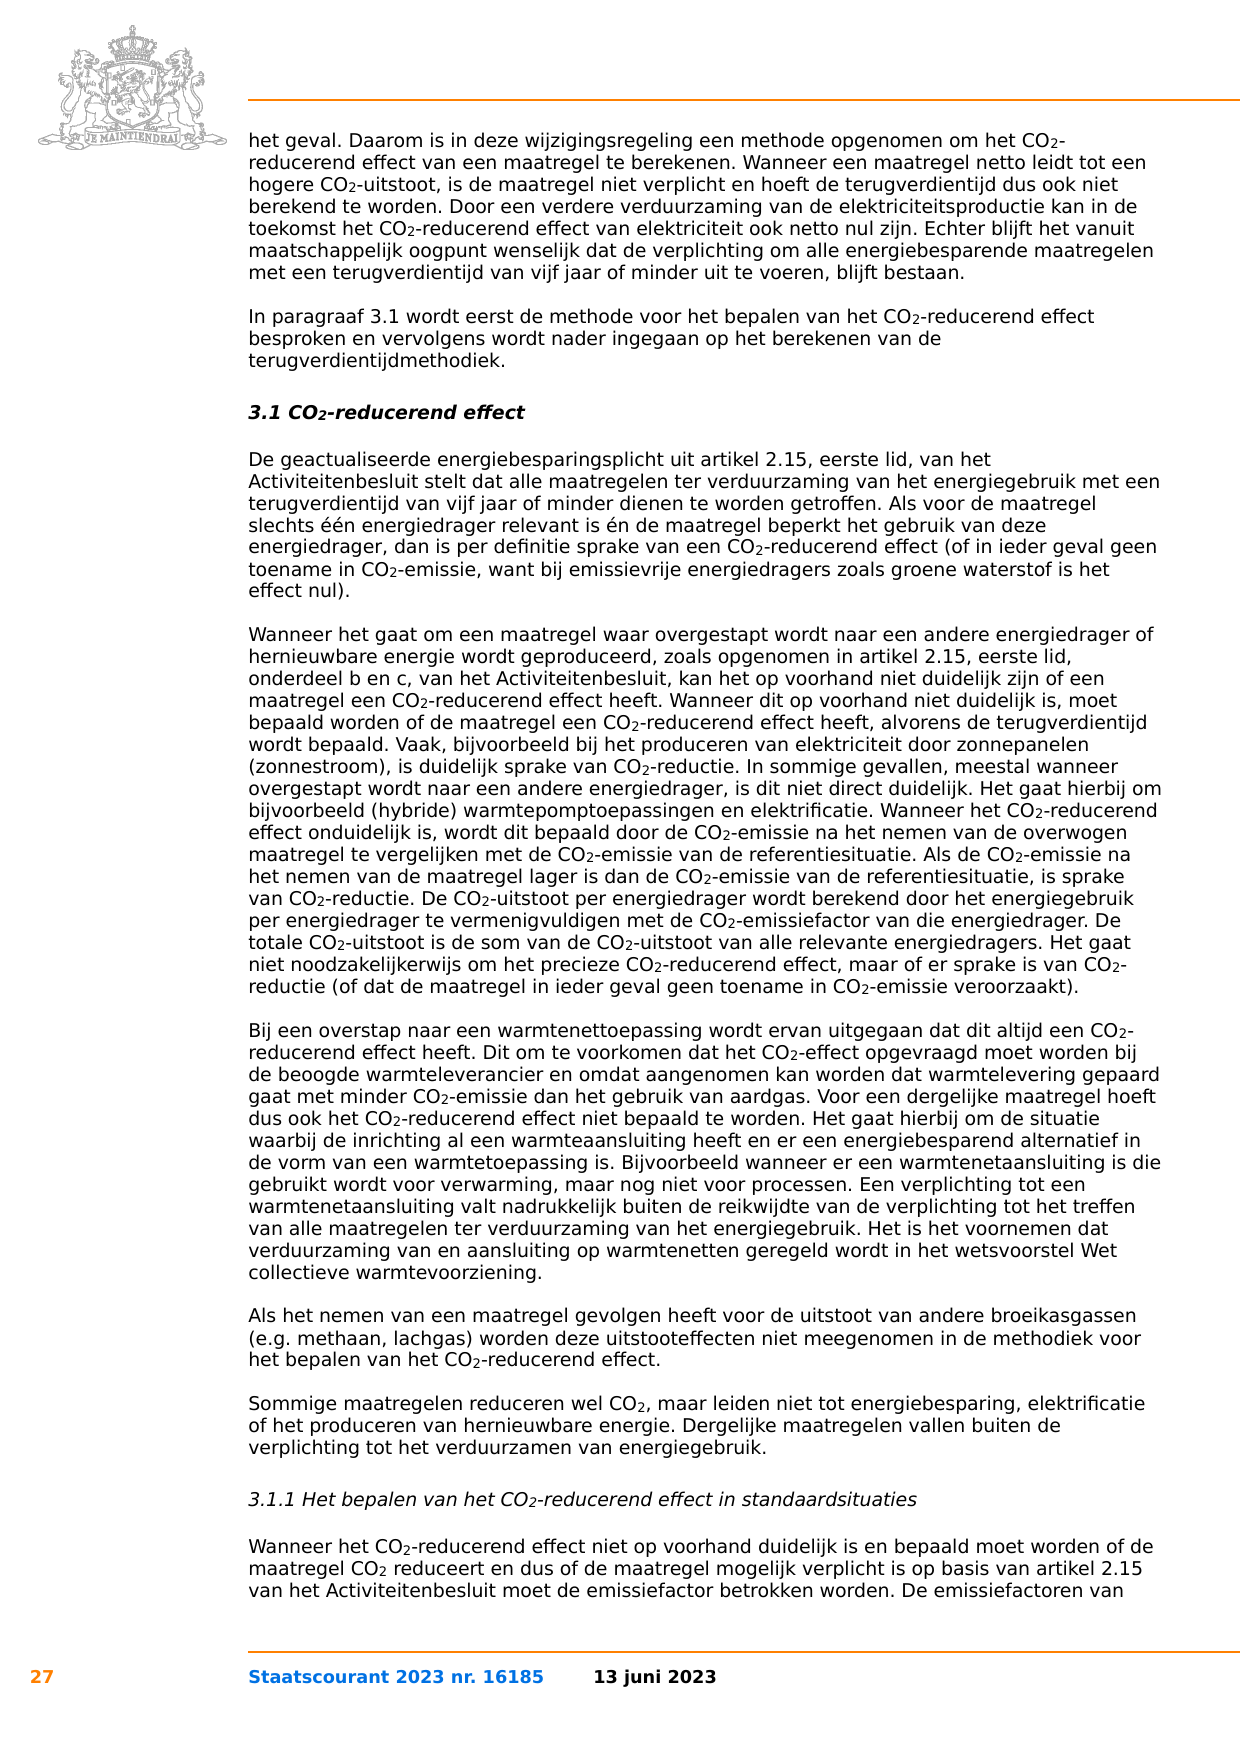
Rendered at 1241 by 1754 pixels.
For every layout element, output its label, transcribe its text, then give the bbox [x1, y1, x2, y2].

text Bij een overstap naar een warmtenettoepassing wordt ervan uitgegaan dat dit altijd een CO2-reducerend effect heeft. Dit om te voorkomen dat het CO2-effect opgevraagd moet worden bij de beoogde warmteleverancier en omdat aangenomen kan worden dat warmtelevering gepaard gaat met minder CO2-emissie dan het gebruik van aardgas. Voor een dergelijke maatregel hoeft dus ook het CO2-reducerend effect niet bepaald te worden. Het gaat hierbij om de situatie waarbij de inrichting al een warmteaansluiting heeft en er een energiebesparend alternatief in de vorm van een warmtetoepassing is. Bijvoorbeeld wanneer er een warmtenetaansluiting is die gebruikt wordt voor verwarming, maar nog niet voor processen. Een verplichting tot een warmtenetaansluiting valt nadrukkelijk buiten de reikwijdte van de verplichting tot het treffen van alle maatregelen ter verduurzaming van het energiegebruik. Het is het voornemen dat verduurzaming van en aansluiting op warmtenetten geregeld wordt in het wetsvoorstel Wet collectieve warmtevoorziening. [248, 1020, 1163, 1283]
picture [38, 25, 227, 150]
text Wanneer het CO2-reducerend effect niet op voorhand duidelijk is en bepaald moet worden of de maatregel CO2 reduceert en dus of de maatregel mogelijk verplicht is op basis van artikel 2.15 van het Activiteitenbesluit moet de emissiefactor betrokken worden. De emissiefactoren van [248, 1536, 1163, 1602]
text het geval. Daarom is in deze wijzigingsregeling een methode opgenomen om het CO2-reducerend effect van een maatregel te berekenen. Wanneer een maatregel netto leidt tot een hogere CO2-uitstoot, is de maatregel niet verplicht en hoeft de terugverdientijd dus ook niet berekend te worden. Door een verdere verduurzaming van de elektriciteitsproductie kan in de toekomst het CO2-reducerend effect van elektriciteit ook netto nul zijn. Echter blijft het vanuit maatschappelijk oogpunt wenselijk dat de verplichting om alle energiebesparende maatregelen met een terugverdientijd van vijf jaar of minder uit te voeren, blijft bestaan. [248, 130, 1163, 284]
text De geactualiseerde energiebesparingsplicht uit artikel 2.15, eerste lid, van het Activiteitenbesluit stelt dat alle maatregelen ter verduurzaming van het energiegebruik met een terugverdientijd van vijf jaar of minder dienen te worden getroffen. Als voor de maatregel slechts één energiedrager relevant is én de maatregel beperkt het gebruik van deze energiedrager, dan is per definitie sprake van een CO2-reducerend effect (of in ieder geval geen toename in CO2-emissie, want bij emissievrije energiedragers zoals groene waterstof is het effect nul). [248, 448, 1163, 602]
text Als het nemen van een maatregel gevolgen heeft voor de uitstoot van andere broeikasgassen (e.g. methaan, lachgas) worden deze uitstooteffecten niet meegenomen in de methodiek voor het bepalen van het CO2-reducerend effect. [248, 1305, 1163, 1371]
subtitle 3.1.1 Het bepalen van het CO2-reducerend effect in standaardsituaties [248, 1489, 1163, 1511]
text In paragraaf 3.1 wordt eerst de methode voor het bepalen van het CO2-reducerend effect besproken en vervolgens wordt nader ingegaan op het berekenen van de terugverdientijdmethodiek. [248, 306, 1163, 372]
text Sommige maatregelen reduceren wel CO2, maar leiden niet tot energiebesparing, elektrificatie of het produceren van hernieuwbare energie. Dergelijke maatregelen vallen buiten de verplichting tot het verduurzamen van energiegebruik. [248, 1393, 1163, 1459]
text Wanneer het gaat om een maatregel waar overgestapt wordt naar een andere energiedrager of hernieuwbare energie wordt geproduceerd, zoals opgenomen in artikel 2.15, eerste lid, onderdeel b en c, van het Activiteitenbesluit, kan het op voorhand niet duidelijk zijn of een maatregel een CO2-reducerend effect heeft. Wanneer dit op voorhand niet duidelijk is, moet bepaald worden of de maatregel een CO2-reducerend effect heeft, alvorens de terugverdientijd wordt bepaald. Vaak, bijvoorbeeld bij het produceren van elektriciteit door zonnepanelen (zonnestroom), is duidelijk sprake van CO2-reductie. In sommige gevallen, meestal wanneer overgestapt wordt naar een andere energiedrager, is dit niet direct duidelijk. Het gaat hierbij om bijvoorbeeld (hybride) warmtepomptoepassingen en elektrificatie. Wanneer het CO2-reducerend effect onduidelijk is, wordt dit bepaald door de CO2-emissie na het nemen van de overwogen maatregel te vergelijken met de CO2-emissie van de referentiesituatie. Als de CO2-emissie na het nemen van de maatregel lager is dan de CO2-emissie van de referentiesituatie, is sprake van CO2-reductie. De CO2-uitstoot per energiedrager wordt berekend door het energiegebruik per energiedrager te vermenigvuldigen met de CO2-emissiefactor van die energiedrager. De totale CO2-uitstoot is de som van de CO2-uitstoot van alle relevante energiedragers. Het gaat niet noodzakelijkerwijs om het precieze CO2-reducerend effect, maar of er sprake is van CO2-reductie (of dat de maatregel in ieder geval geen toename in CO2-emissie veroorzaakt). [248, 624, 1163, 998]
subtitle 3.1 CO2-reducerend effect [248, 402, 1163, 423]
